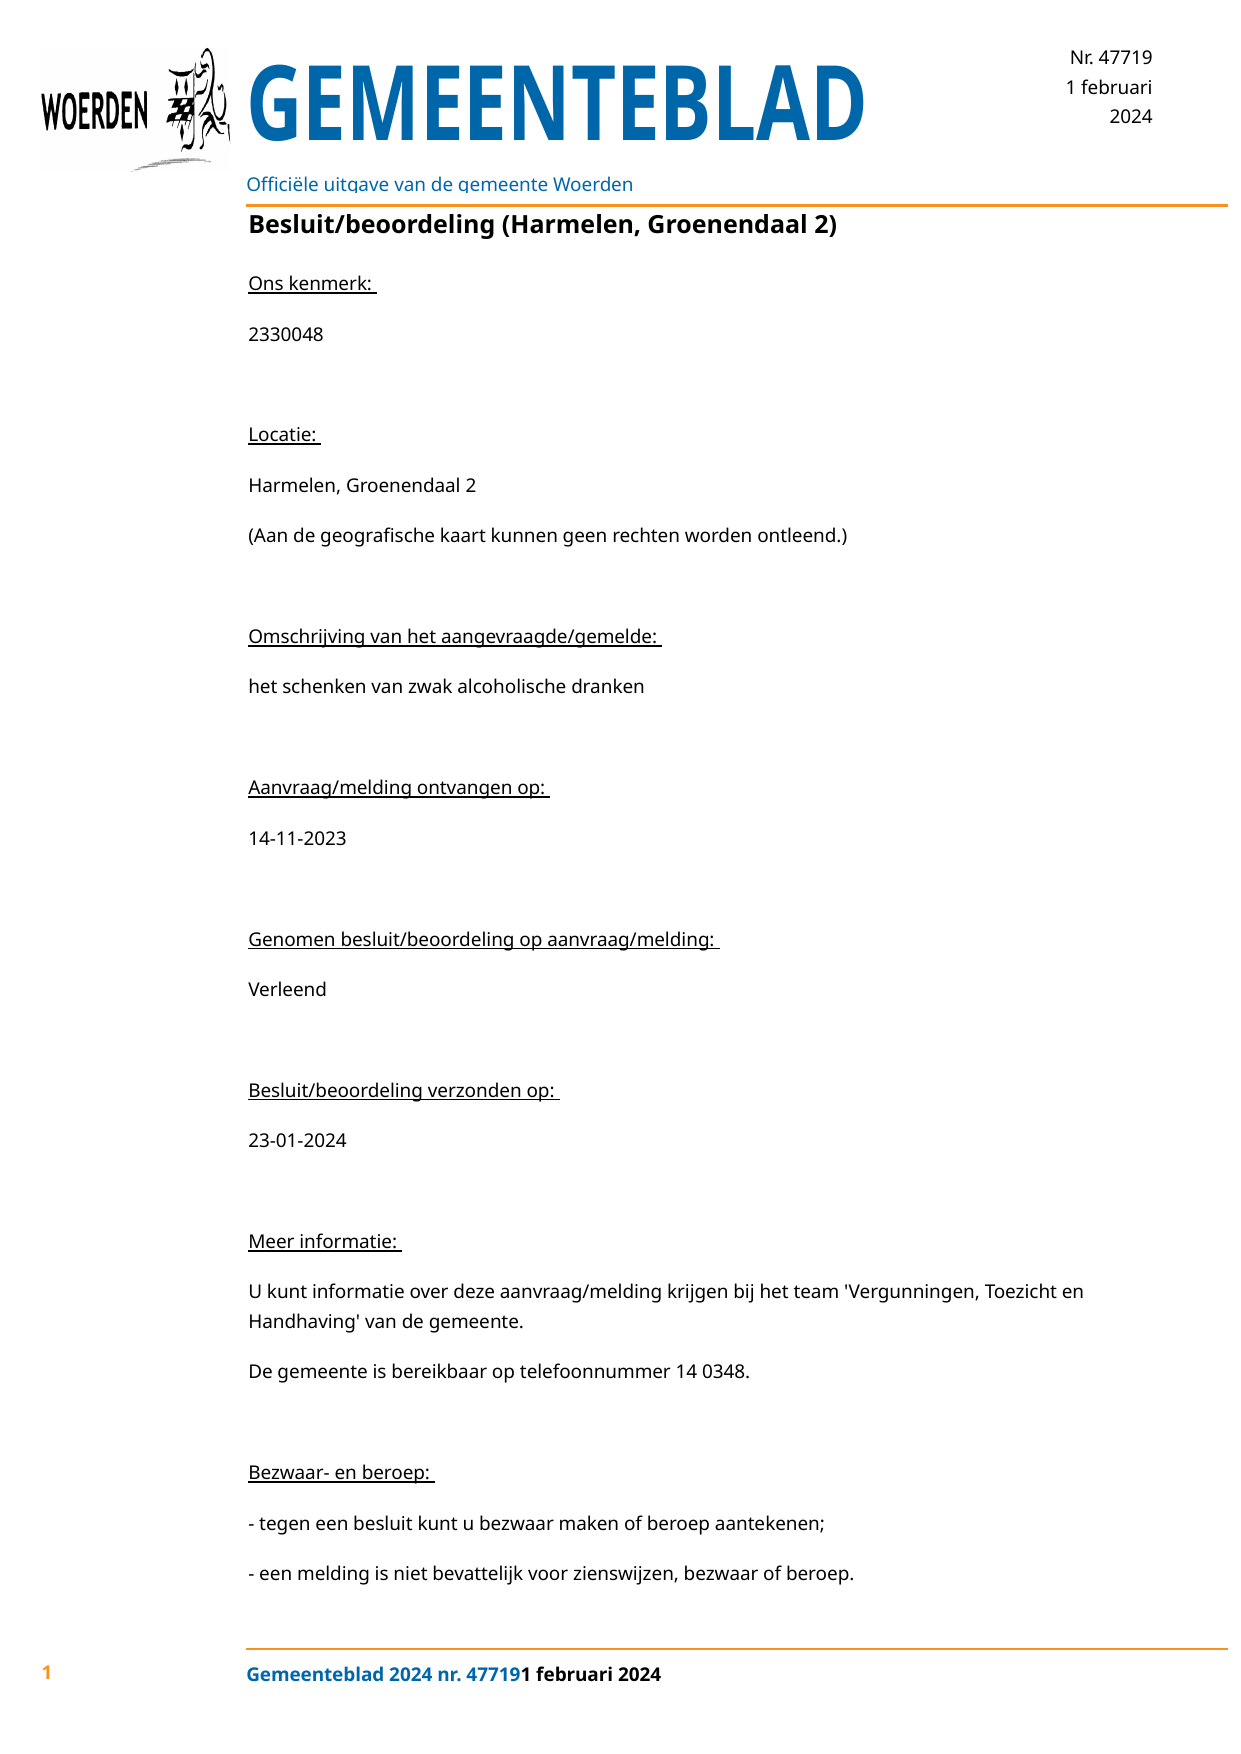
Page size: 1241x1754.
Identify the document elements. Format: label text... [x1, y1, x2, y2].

text (Aan de geografische kaart kunnen geen rechten worden ontleend.) [248, 522, 1152, 548]
text Genomen besluit/beoordeling op aanvraag/melding: [248, 926, 1152, 951]
text Harmelen, Groenendaal 2 [248, 472, 1152, 498]
text De gemeente is bereikbaar op telefoonnummer 14 0348. [248, 1359, 1152, 1384]
text Ons kenmerk: [248, 270, 1152, 296]
text Locatie: [248, 422, 1152, 447]
text - tegen een besluit kunt u bezwaar maken of beroep aantekenen; [248, 1510, 1152, 1536]
text Meer informatie: [248, 1228, 1152, 1254]
text U kunt informatie over deze aanvraag/melding krijgen bij het team 'Vergunningen, Toezicht en Handhaving' van de gemeente. [248, 1279, 1152, 1334]
text Bezwaar- en beroep: [248, 1459, 1152, 1485]
text Omschrijving van het aangevraagde/gemelde: [248, 623, 1152, 649]
text Besluit/beoordeling verzonden op: [248, 1077, 1152, 1103]
text 2330048 [248, 321, 1152, 346]
text 14-11-2023 [248, 825, 1152, 851]
text het schenken van zwak alcoholische dranken [248, 674, 1152, 699]
text Verleend [248, 976, 1152, 1002]
text - een melding is niet bevattelijk voor zienswijzen, bezwaar of beroep. [248, 1560, 1152, 1586]
text 23-01-2024 [248, 1127, 1152, 1153]
text Aanvraag/melding ontvangen op: [248, 774, 1152, 800]
text Besluit/beoordeling (Harmelen, Groenendaal 2) [248, 207, 1152, 241]
picture [41, 47, 231, 172]
